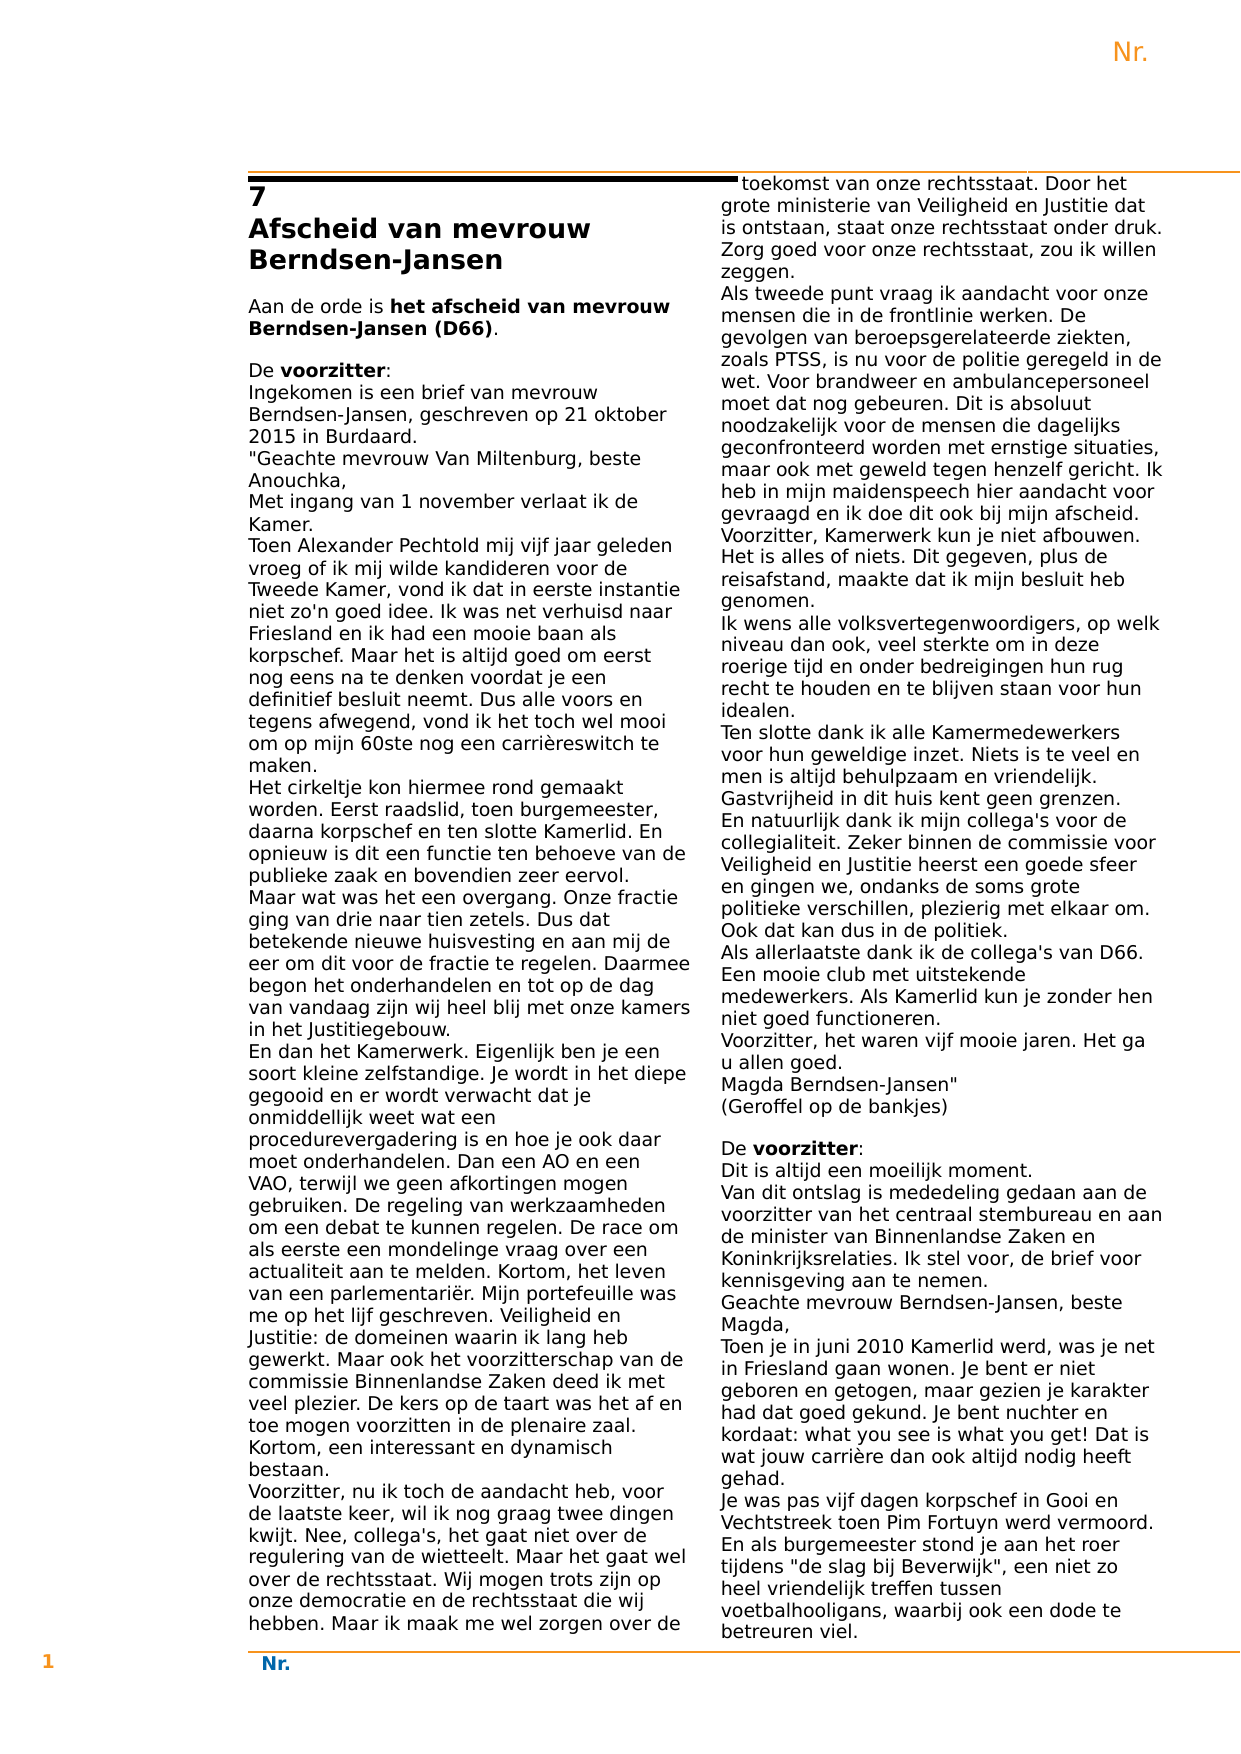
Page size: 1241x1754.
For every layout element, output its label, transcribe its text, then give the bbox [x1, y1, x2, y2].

text Van dit ontslag is mededeling gedaan aan de voorzitter van het centraal stembureau en aan de minister van Binnenlandse Zaken en Koninkrijksrelaties. Ik stel voor, de brief voor kennisgeving aan te nemen. [721, 1182, 1163, 1292]
text En dan het Kamerwerk. Eigenlijk ben je een soort kleine zelfstandige. Je wordt in het diepe gegooid en er wordt verwacht dat je onmiddellijk weet wat een procedurevergadering is en hoe je ook daar moet onderhandelen. Dan een AO en een VAO, terwijl we geen afkortingen mogen gebruiken. De regeling van werkzaamheden om een debat te kunnen regelen. De race om als eerste een mondelinge vraag over een actualiteit aan te melden. Kortom, het leven van een parlementariër. Mijn portefeuille was me op het lijf geschreven. Veiligheid en Justitie: de domeinen waarin ik lang heb gewerkt. Maar ook het voorzitterschap van de commissie Binnenlandse Zaken deed ik met veel plezier. De kers op de taart was het af en toe mogen voorzitten in de plenaire zaal. Kortom, een interessant en dynamisch bestaan. [248, 1041, 691, 1481]
text Ingekomen is een brief van mevrouw Berndsen-Jansen, geschreven op 21 oktober 2015 in Burdaard. [248, 382, 691, 447]
text toekomst van onze rechtsstaat. Door het grote ministerie van Veiligheid en Justitie dat is ontstaan, staat onze rechtsstaat onder druk. Zorg goed voor onze rechtsstaat, zou ik willen zeggen. [721, 173, 1163, 283]
text Voorzitter, Kamerwerk kun je niet afbouwen. Het is alles of niets. Dit gegeven, plus de reisafstand, maakte dat ik mijn besluit heb genomen. [721, 524, 1163, 612]
text Voorzitter, nu ik toch de aandacht heb, voor de laatste keer, wil ik nog graag twee dingen kwijt. Nee, collega's, het gaat niet over de regulering van de wietteelt. Maar het gaat wel over de rechtsstaat. Wij mogen trots zijn op onze democratie en de rechtsstaat die wij hebben. Maar ik maak me wel zorgen over de [248, 1481, 691, 1634]
text Magda Berndsen-Jansen" [721, 1074, 1163, 1096]
text Geachte mevrouw Berndsen-Jansen, beste Magda, [721, 1292, 1163, 1336]
text Voorzitter, het waren vijf mooie jaren. Het ga u allen goed. [721, 1030, 1163, 1074]
text Als tweede punt vraag ik aandacht voor onze mensen die in de frontlinie werken. De gevolgen van beroepsgerelateerde ziekten, zoals PTSS, is nu voor de politie geregeld in de wet. Voor brandweer en ambulancepersoneel moet dat nog gebeuren. Dit is absoluut noodzakelijk voor de mensen die dagelijks geconfronteerd worden met ernstige situaties, maar ook met geweld tegen henzelf gericht. Ik heb in mijn maidenspeech hier aandacht voor gevraagd en ik doe dit ook bij mijn afscheid. [721, 283, 1163, 524]
text De voorzitter: [248, 359, 691, 382]
text Ten slotte dank ik alle Kamermedewerkers voor hun geweldige inzet. Niets is te veel en men is altijd behulpzaam en vriendelijk. Gastvrijheid in dit huis kent geen grenzen. [721, 722, 1163, 810]
text Toen Alexander Pechtold mij vijf jaar geleden vroeg of ik mij wilde kandideren voor de Tweede Kamer, vond ik dat in eerste instantie niet zo'n goed idee. Ik was net verhuisd naar Friesland en ik had een mooie baan als korpschef. Maar het is altijd goed om eerst nog eens na te denken voordat je een definitief besluit neemt. Dus alle voors en tegens afwegend, vond ik het toch wel mooi om op mijn 60ste nog een carrièreswitch te maken. [248, 535, 691, 777]
text Ik wens alle volksvertegenwoordigers, op welk niveau dan ook, veel sterkte om in deze roerige tijd en onder bedreigingen hun rug recht te houden en te blijven staan voor hun idealen. [721, 612, 1163, 722]
text Je was pas vijf dagen korpschef in Gooi en Vechtstreek toen Pim Fortuyn werd vermoord. En als burgemeester stond je aan het roer tijdens "de slag bij Beverwijk", een niet zo heel vriendelijk treffen tussen voetbalhooligans, waarbij ook een dode te betreuren viel. [721, 1489, 1163, 1643]
text Maar wat was het een overgang. Onze fractie ging van drie naar tien zetels. Dus dat betekende nieuwe huisvesting en aan mij de eer om dit voor de fractie te regelen. Daarmee begon het onderhandelen en tot op de dag van vandaag zijn wij heel blij met onze kamers in het Justitiegebouw. [248, 887, 691, 1041]
title 7 Afscheid van mevrouw Berndsen-Jansen [248, 182, 691, 276]
text Als allerlaatste dank ik de collega's van D66. Een mooie club met uitstekende medewerkers. Als Kamerlid kun je zonder hen niet goed functioneren. [721, 942, 1163, 1030]
text Het cirkeltje kon hiermee rond gemaakt worden. Eerst raadslid, toen burgemeester, daarna korpschef en ten slotte Kamerlid. En opnieuw is dit een functie ten behoeve van de publieke zaak en bovendien zeer eervol. [248, 777, 691, 887]
text En natuurlijk dank ik mijn collega's voor de collegialiteit. Zeker binnen de commissie voor Veiligheid en Justitie heerst een goede sfeer en gingen we, ondanks de soms grote politieke verschillen, plezierig met elkaar om. Ook dat kan dus in de politiek. [721, 810, 1163, 942]
text (Geroffel op de bankjes) [721, 1096, 1163, 1118]
text Aan de orde is het afscheid van mevrouw Berndsen-Jansen (D66). [248, 296, 691, 339]
text "Geachte mevrouw Van Miltenburg, beste Anouchka, [248, 447, 691, 491]
text Met ingang van 1 november verlaat ik de Kamer. [248, 491, 691, 535]
text De voorzitter: [721, 1138, 1163, 1160]
text Dit is altijd een moeilijk moment. [721, 1160, 1163, 1182]
text Toen je in juni 2010 Kamerlid werd, was je net in Friesland gaan wonen. Je bent er niet geboren en getogen, maar gezien je karakter had dat goed gekund. Je bent nuchter en kordaat: what you see is what you get! Dat is wat jouw carrière dan ook altijd nodig heeft gehad. [721, 1336, 1163, 1489]
